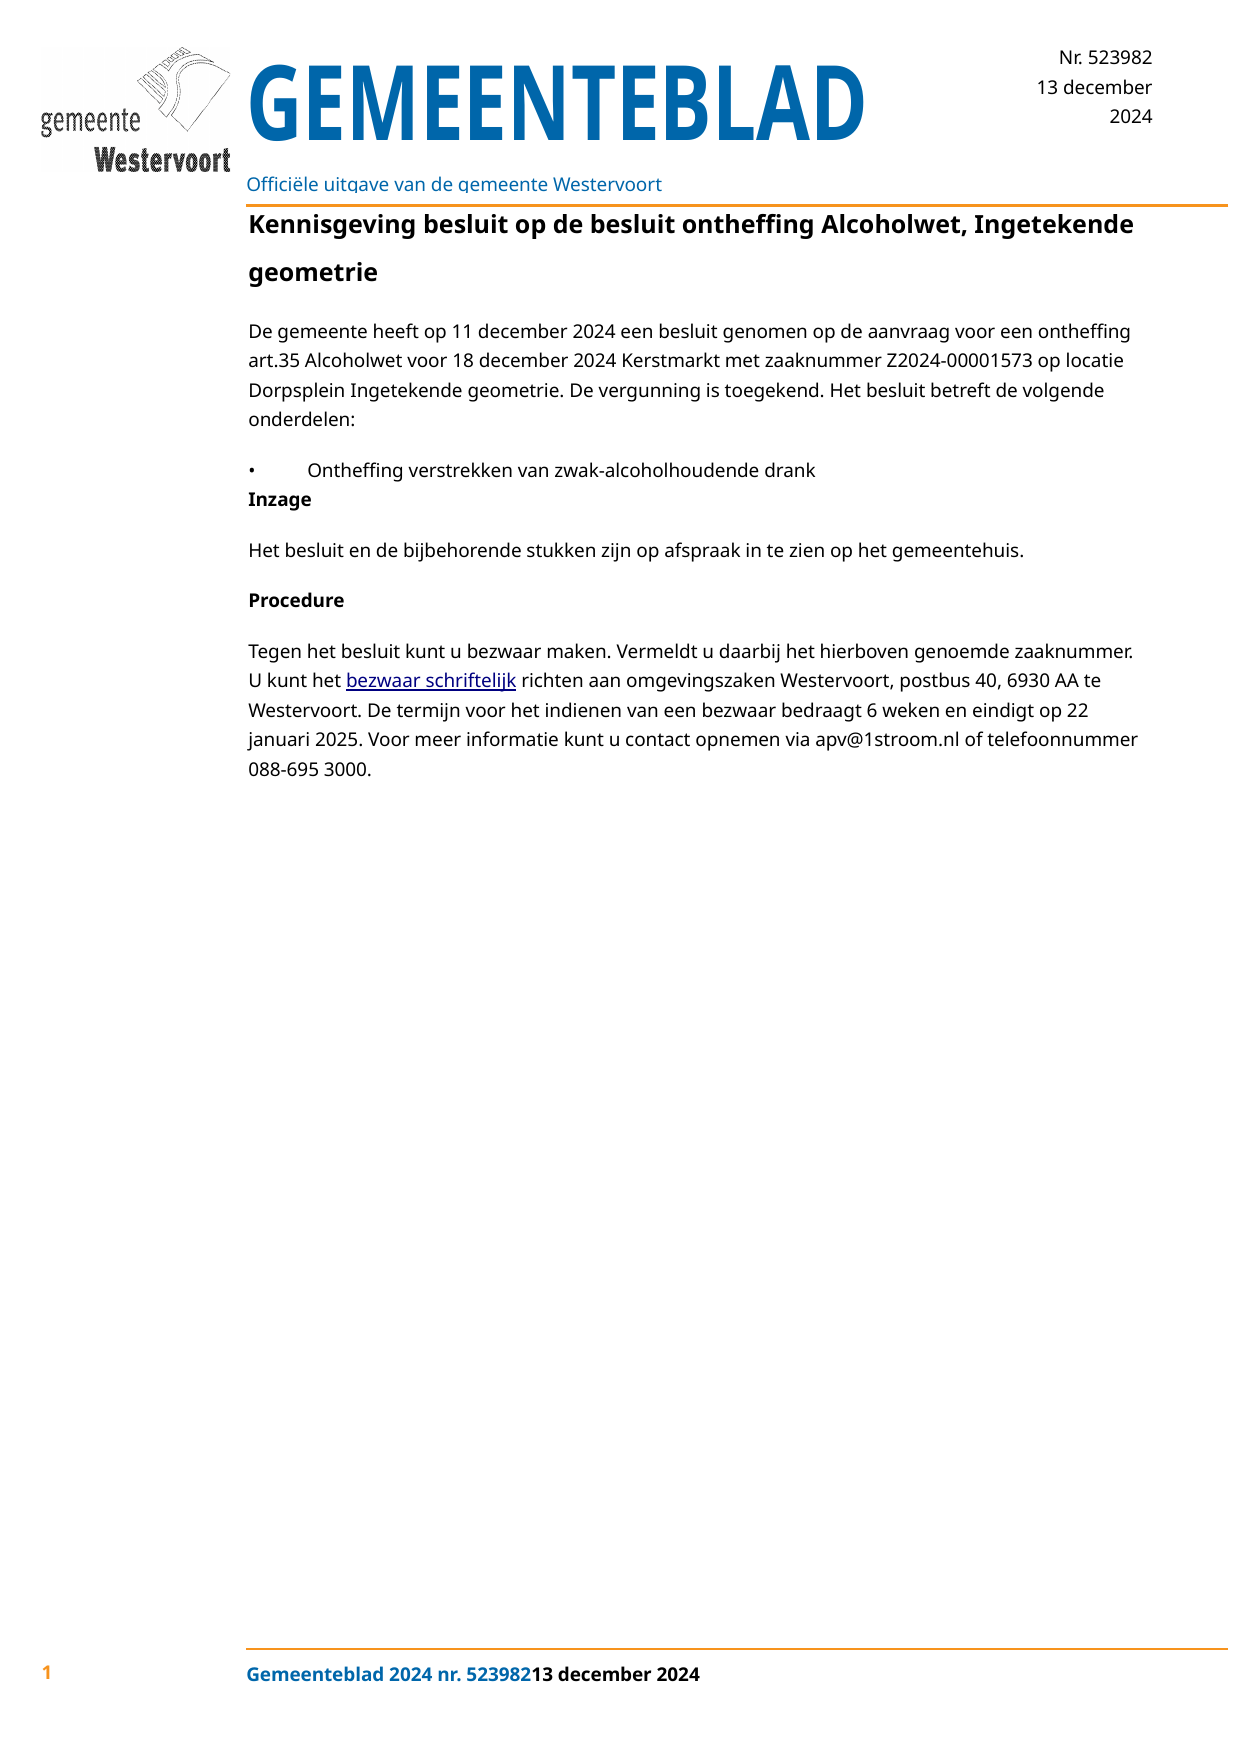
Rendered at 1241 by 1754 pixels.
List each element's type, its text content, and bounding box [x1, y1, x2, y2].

text Kennisgeving besluit op de besluit ontheffing Alcoholwet, Ingetekende geometrie [248, 207, 1152, 288]
list Ontheffing verstrekken van zwak-alcoholhoudende drank [248, 457, 1152, 483]
text De gemeente heeft op 11 december 2024 een besluit genomen op de aanvraag voor een ontheffing art.35 Alcoholwet voor 18 december 2024 Kerstmarkt met zaaknummer Z2024-00001573 op locatie Dorpsplein Ingetekende geometrie. De vergunning is toegekend. Het besluit betreft de volgende onderdelen: [248, 318, 1152, 432]
text Tegen het besluit kunt u bezwaar maken. Vermeldt u daarbij het hierboven genoemde zaaknummer. U kunt het bezwaar schriftelijk richten aan omgevingszaken Westervoort, postbus 40, 6930 AA te Westervoort. De termijn voor het indienen van een bezwaar bedraagt 6 weken en eindigt op 22 januari 2025. Voor meer informatie kunt u contact opnemen via apv@1stroom.nl of telefoonnummer 088-695 3000. [248, 638, 1152, 782]
picture [41, 47, 231, 172]
text Het besluit en de bijbehorende stukken zijn op afspraak in te zien op het gemeentehuis. [248, 537, 1152, 563]
text Inzage [248, 487, 1152, 512]
text Procedure [248, 587, 1152, 613]
